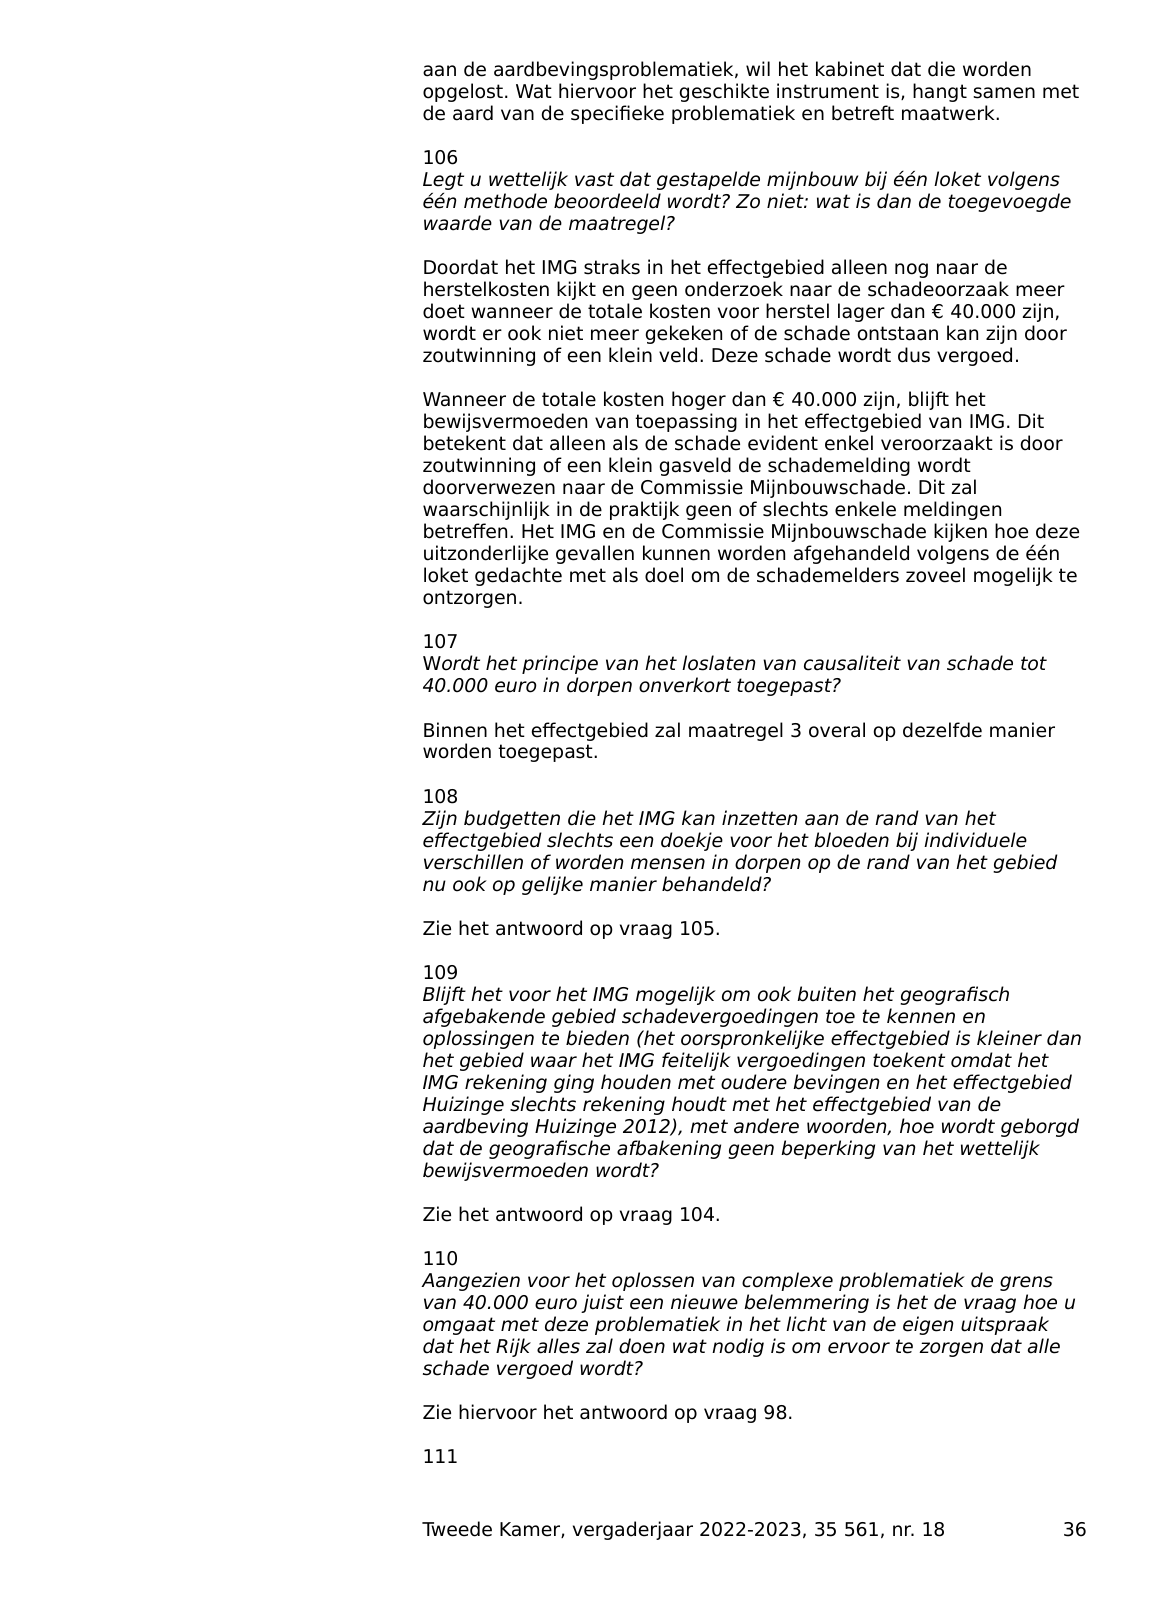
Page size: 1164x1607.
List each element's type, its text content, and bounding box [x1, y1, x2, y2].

text Wanneer de totale kosten hoger dan € 40.000 zijn, blijft het bewijsvermoeden van toepassing in het effectgebied van IMG. Dit betekent dat alleen als de schade evident enkel veroorzaakt is door zoutwinning of een klein gasveld de schademelding wordt doorverwezen naar de Commissie Mijnbouwschade. Dit zal waarschijnlijk in de praktijk geen of slechts enkele meldingen betreffen. Het IMG en de Commissie Mijnbouwschade kijken hoe deze uitzonderlijke gevallen kunnen worden afgehandeld volgens de één loket gedachte met als doel om de schademelders zoveel mogelijk te ontzorgen. [422, 389, 1087, 609]
text Zijn budgetten die het IMG kan inzetten aan de rand van het effectgebied slechts een doekje voor het bloeden bij individuele verschillen of worden mensen in dorpen op de rand van het gebied nu ook op gelijke manier behandeld? [422, 808, 1087, 896]
text Legt u wettelijk vast dat gestapelde mijnbouw bij één loket volgens één methode beoordeeld wordt? Zo niet: wat is dan de toegevoegde waarde van de maatregel? [422, 169, 1087, 235]
text 107 [422, 631, 1087, 653]
text Zie hiervoor het antwoord op vraag 98. [422, 1402, 1087, 1424]
text 106 [422, 147, 1087, 169]
text Binnen het effectgebied zal maatregel 3 overal op dezelfde manier worden toegepast. [422, 719, 1087, 763]
text aan de aardbevingsproblematiek, wil het kabinet dat die worden opgelost. Wat hiervoor het geschikte instrument is, hangt samen met de aard van de specifieke problematiek en betreft maatwerk. [422, 59, 1087, 125]
text Doordat het IMG straks in het effectgebied alleen nog naar de herstelkosten kijkt en geen onderzoek naar de schadeoorzaak meer doet wanneer de totale kosten voor herstel lager dan € 40.000 zijn, wordt er ook niet meer gekeken of de schade ontstaan kan zijn door zoutwinning of een klein veld. Deze schade wordt dus vergoed. [422, 257, 1087, 367]
text Blijft het voor het IMG mogelijk om ook buiten het geografisch afgebakende gebied schadevergoedingen toe te kennen en oplossingen te bieden (het oorspronkelijke effectgebied is kleiner dan het gebied waar het IMG feitelijk vergoedingen toekent omdat het IMG rekening ging houden met oudere bevingen en het effectgebied Huizinge slechts rekening houdt met het effectgebied van de aardbeving Huizinge 2012), met andere woorden, hoe wordt geborgd dat de geografische afbakening geen beperking van het wettelijk bewijsvermoeden wordt? [422, 984, 1087, 1182]
text 108 [422, 786, 1087, 808]
text Zie het antwoord op vraag 104. [422, 1204, 1087, 1226]
text 109 [422, 962, 1087, 984]
text Zie het antwoord op vraag 105. [422, 918, 1087, 940]
text Wordt het principe van het loslaten van causaliteit van schade tot 40.000 euro in dorpen onverkort toegepast? [422, 653, 1087, 697]
text Aangezien voor het oplossen van complexe problematiek de grens van 40.000 euro juist een nieuwe belemmering is het de vraag hoe u omgaat met deze problematiek in het licht van de eigen uitspraak dat het Rijk alles zal doen wat nodig is om ervoor te zorgen dat alle schade vergoed wordt? [422, 1270, 1087, 1380]
text 110 [422, 1248, 1087, 1270]
text 111 [422, 1446, 1087, 1468]
